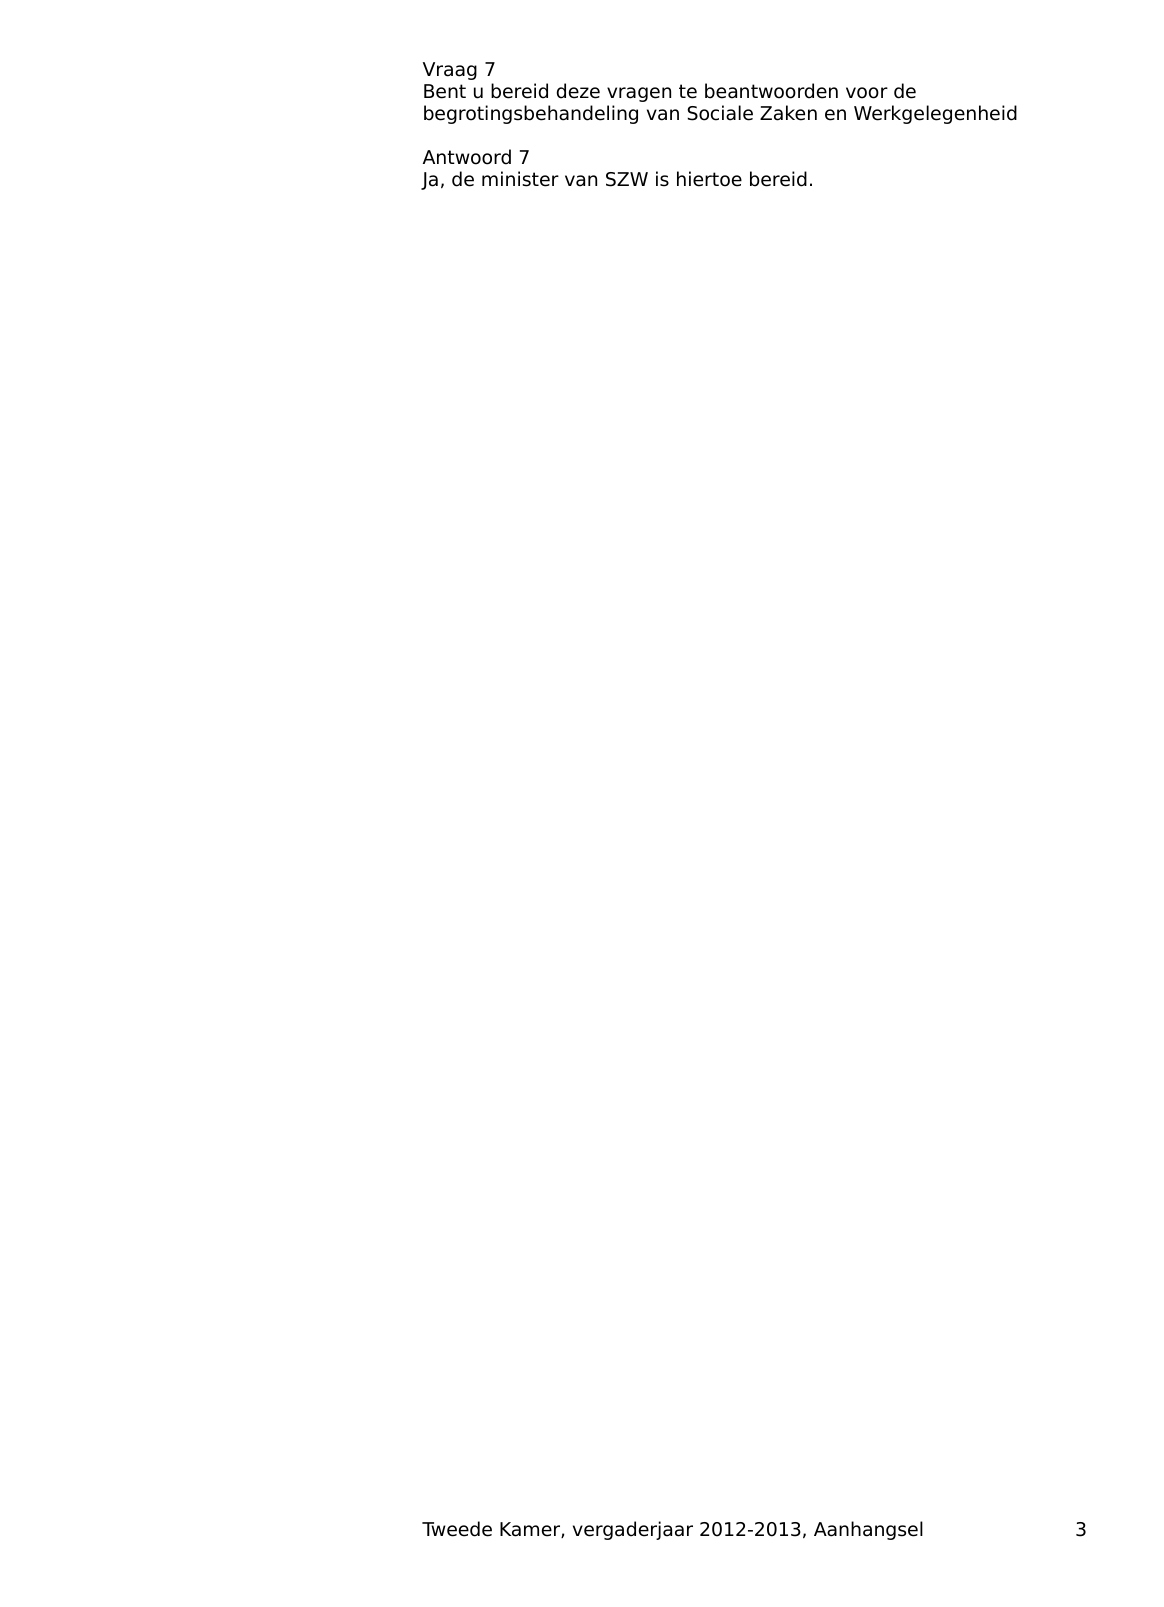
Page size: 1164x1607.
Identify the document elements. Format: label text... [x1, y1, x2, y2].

text Vraag 7 [422, 59, 1087, 81]
text Ja, de minister van SZW is hiertoe bereid. [422, 169, 1087, 191]
text Bent u bereid deze vragen te beantwoorden voor de begrotingsbehandeling van Sociale Zaken en Werkgelegenheid [422, 81, 1087, 125]
text Antwoord 7 [422, 147, 1087, 169]
